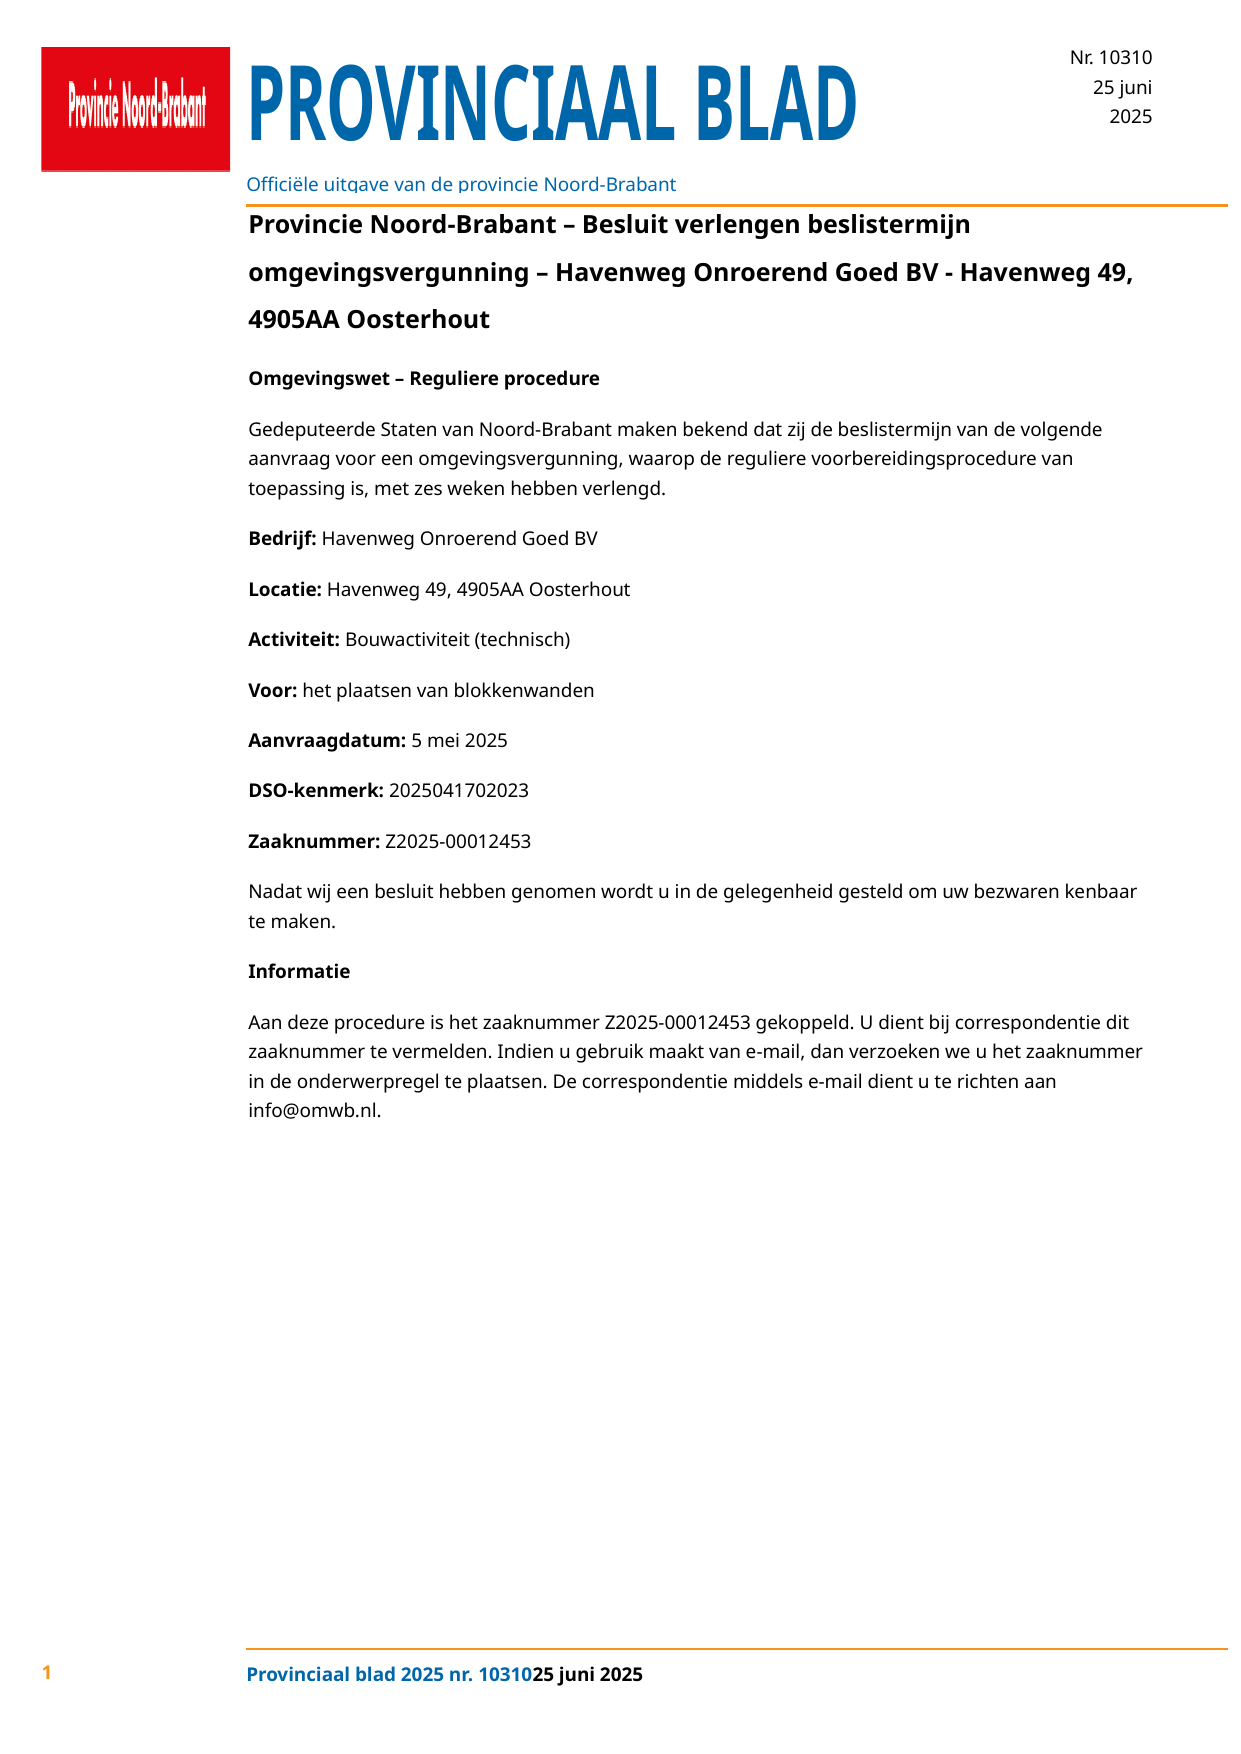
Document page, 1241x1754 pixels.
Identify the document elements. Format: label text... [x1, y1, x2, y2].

text Omgevingswet – Reguliere procedure [248, 366, 1152, 391]
text Provincie Noord-Brabant – Besluit verlengen beslistermijn omgevingsvergunning – Havenweg Onroerend Goed BV - Havenweg 49, 4905AA Oosterhout [248, 207, 1152, 336]
text Informatie [248, 958, 1152, 984]
text Voor: het plaatsen van blokkenwanden [248, 677, 1152, 702]
text Aan deze procedure is het zaaknummer Z2025-00012453 gekoppeld. U dient bij correspondentie dit zaaknummer te vermelden. Indien u gebruik maakt van e-mail, dan verzoeken we u het zaaknummer in de onderwerpregel te plaatsen. De correspondentie middels e-mail dient u te richten aan info@omwb.nl. [248, 1009, 1152, 1123]
text Zaaknummer: Z2025-00012453 [248, 828, 1152, 854]
text Aanvraagdatum: 5 mei 2025 [248, 727, 1152, 753]
text Locatie: Havenweg 49, 4905AA Oosterhout [248, 576, 1152, 602]
text Nadat wij een besluit hebben genomen wordt u in de gelegenheid gesteld om uw bezwaren kenbaar te maken. [248, 878, 1152, 934]
text DSO-kenmerk: 2025041702023 [248, 778, 1152, 803]
text Gedeputeerde Staten van Noord-Brabant maken bekend dat zij de beslistermijn van de volgende aanvraag voor een omgevingsvergunning, waarop de reguliere voorbereidingsprocedure van toepassing is, met zes weken hebben verlengd. [248, 416, 1152, 501]
text Activiteit: Bouwactiviteit (technisch) [248, 626, 1152, 652]
picture [41, 47, 231, 172]
text Bedrijf: Havenweg Onroerend Goed BV [248, 526, 1152, 551]
